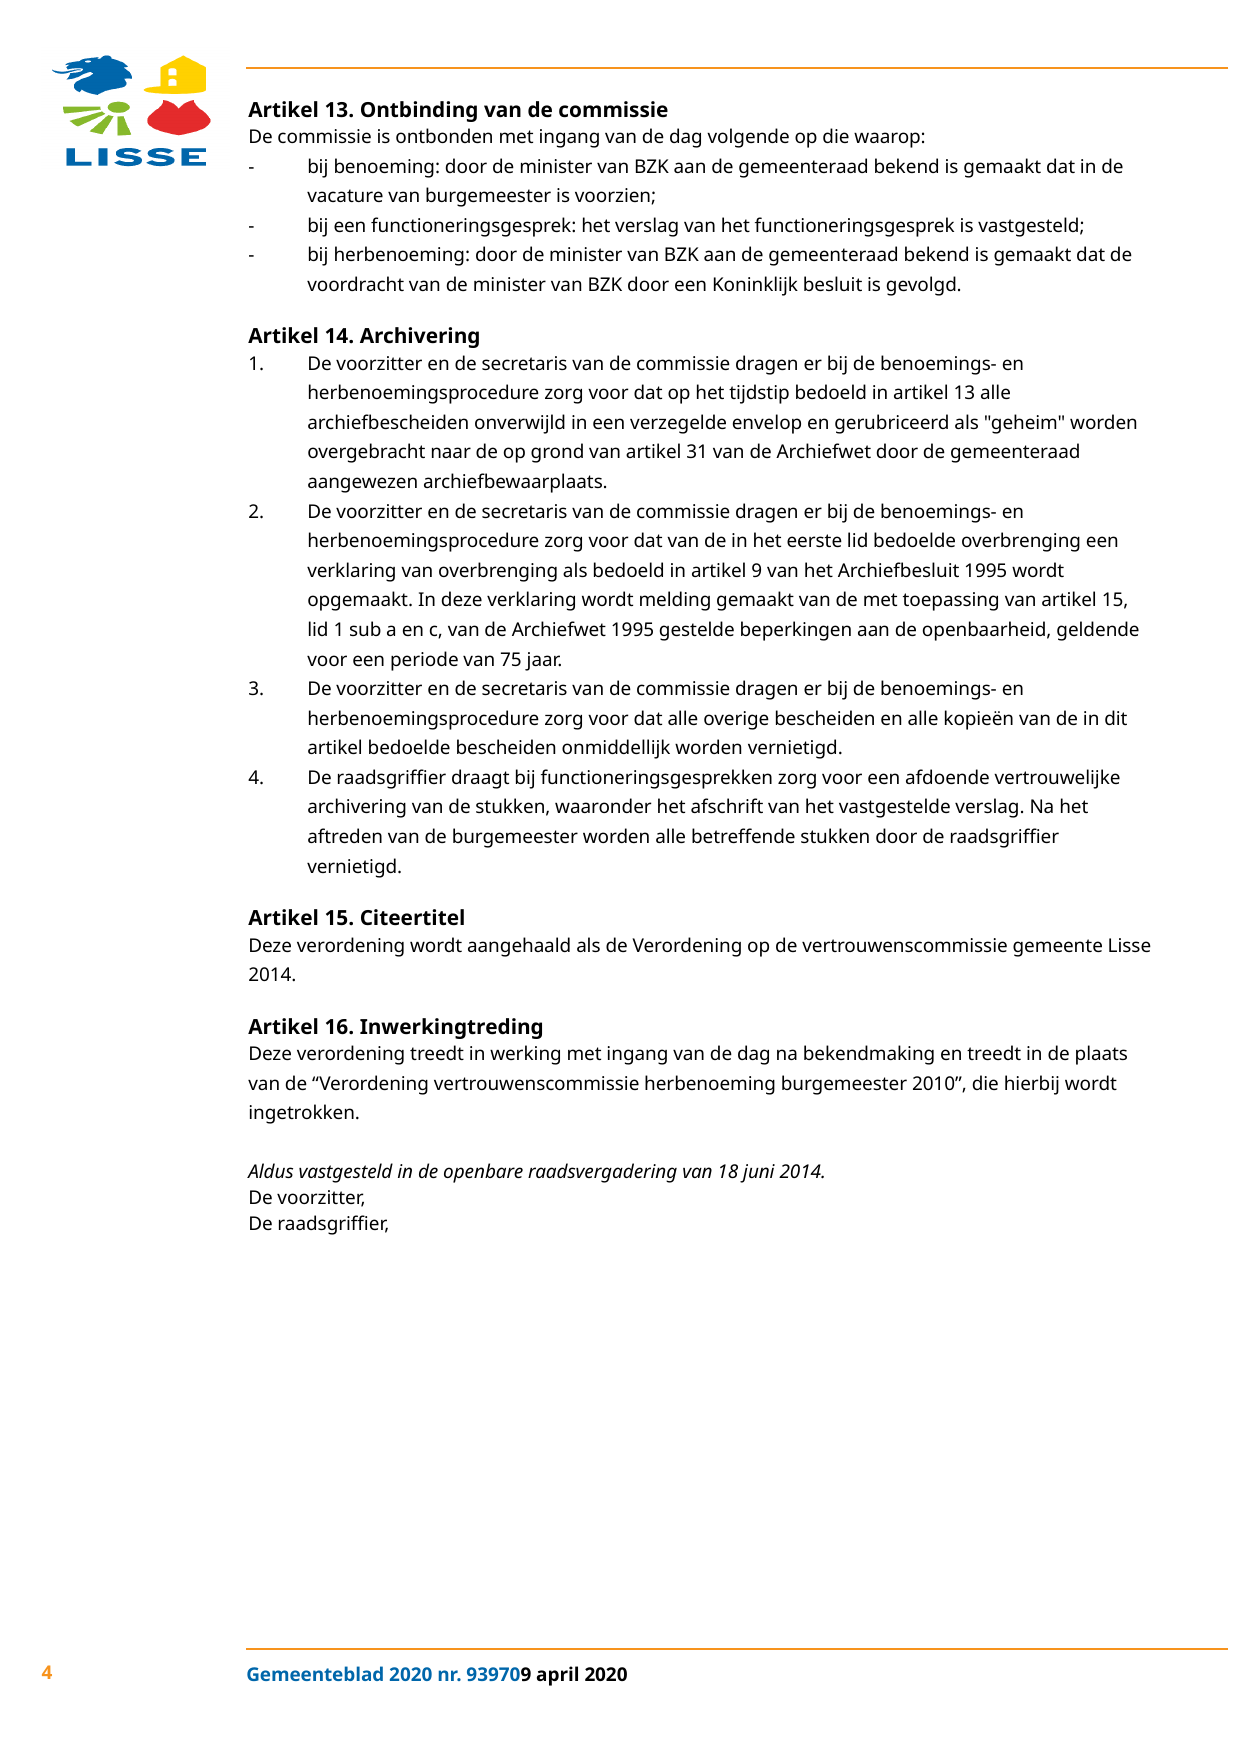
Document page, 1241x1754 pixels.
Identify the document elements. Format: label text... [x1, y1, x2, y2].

list bij herbenoeming: door de minister van BZK aan de gemeenteraad bekend is gemaakt dat de voordracht van de minister van BZK door een Koninklijk besluit is gevolgd. [248, 242, 1152, 297]
text Artikel 15. Citeertitel [248, 903, 1152, 932]
list bij benoeming: door de minister van BZK aan de gemeenteraad bekend is gemaakt dat in de vacature van burgemeester is voorzien; [248, 153, 1152, 208]
list De voorzitter en de secretaris van de commissie dragen er bij de benoemings- en herbenoemingsprocedure zorg voor dat op het tijdstip bedoeld in artikel 13 alle archiefbescheiden onverwijld in een verzegelde envelop en gerubriceerd als "geheim" worden overgebracht naar de op grond van artikel 31 van de Archiefwet door de gemeenteraad aangewezen archiefbewaarplaats. [248, 350, 1152, 494]
text Aldus vastgesteld in de openbare raadsvergadering van 18 juni 2014. [248, 1158, 1152, 1184]
picture [41, 47, 231, 172]
text Artikel 13. Ontbinding van de commissie [248, 95, 1152, 123]
text Deze verordening treedt in werking met ingang van de dag na bekendmaking en treedt in de plaats van de “Verordening vertrouwenscommissie herbenoeming burgemeester 2010”, die hierbij wordt ingetrokken. [248, 1040, 1152, 1125]
text De commissie is ontbonden met ingang van de dag volgende op die waarop: [248, 123, 1152, 149]
text Artikel 14. Archivering [248, 322, 1152, 350]
text Artikel 16. Inwerkingtreding [248, 1012, 1152, 1040]
text Deze verordening wordt aangehaald als de Verordening op de vertrouwenscommissie gemeente Lisse 2014. [248, 932, 1152, 987]
list De voorzitter en de secretaris van de commissie dragen er bij de benoemings- en herbenoemingsprocedure zorg voor dat alle overige bescheiden en alle kopieën van de in dit artikel bedoelde bescheiden onmiddellijk worden vernietigd. [248, 675, 1152, 760]
list De voorzitter en de secretaris van de commissie dragen er bij de benoemings- en herbenoemingsprocedure zorg voor dat van de in het eerste lid bedoelde overbrenging een verklaring van overbrenging als bedoeld in artikel 9 van het Archiefbesluit 1995 wordt opgemaakt. In deze verklaring wordt melding gemaakt van de met toepassing van artikel 15, lid 1 sub a en c, van de Archiefwet 1995 gestelde beperkingen aan de openbaarheid, geldende voor een periode van 75 jaar. [248, 498, 1152, 672]
list bij een functioneringsgesprek: het verslag van het functioneringsgesprek is vastgesteld; [248, 212, 1152, 238]
text De voorzitter, [248, 1184, 1152, 1210]
text De raadsgriffier, [248, 1210, 1152, 1236]
list De raadsgriffier draagt bij functioneringsgesprekken zorg voor een afdoende vertrouwelijke archivering van de stukken, waaronder het afschrift van het vastgestelde verslag. Na het aftreden van de burgemeester worden alle betreffende stukken door de raadsgriffier vernietigd. [248, 764, 1152, 879]
